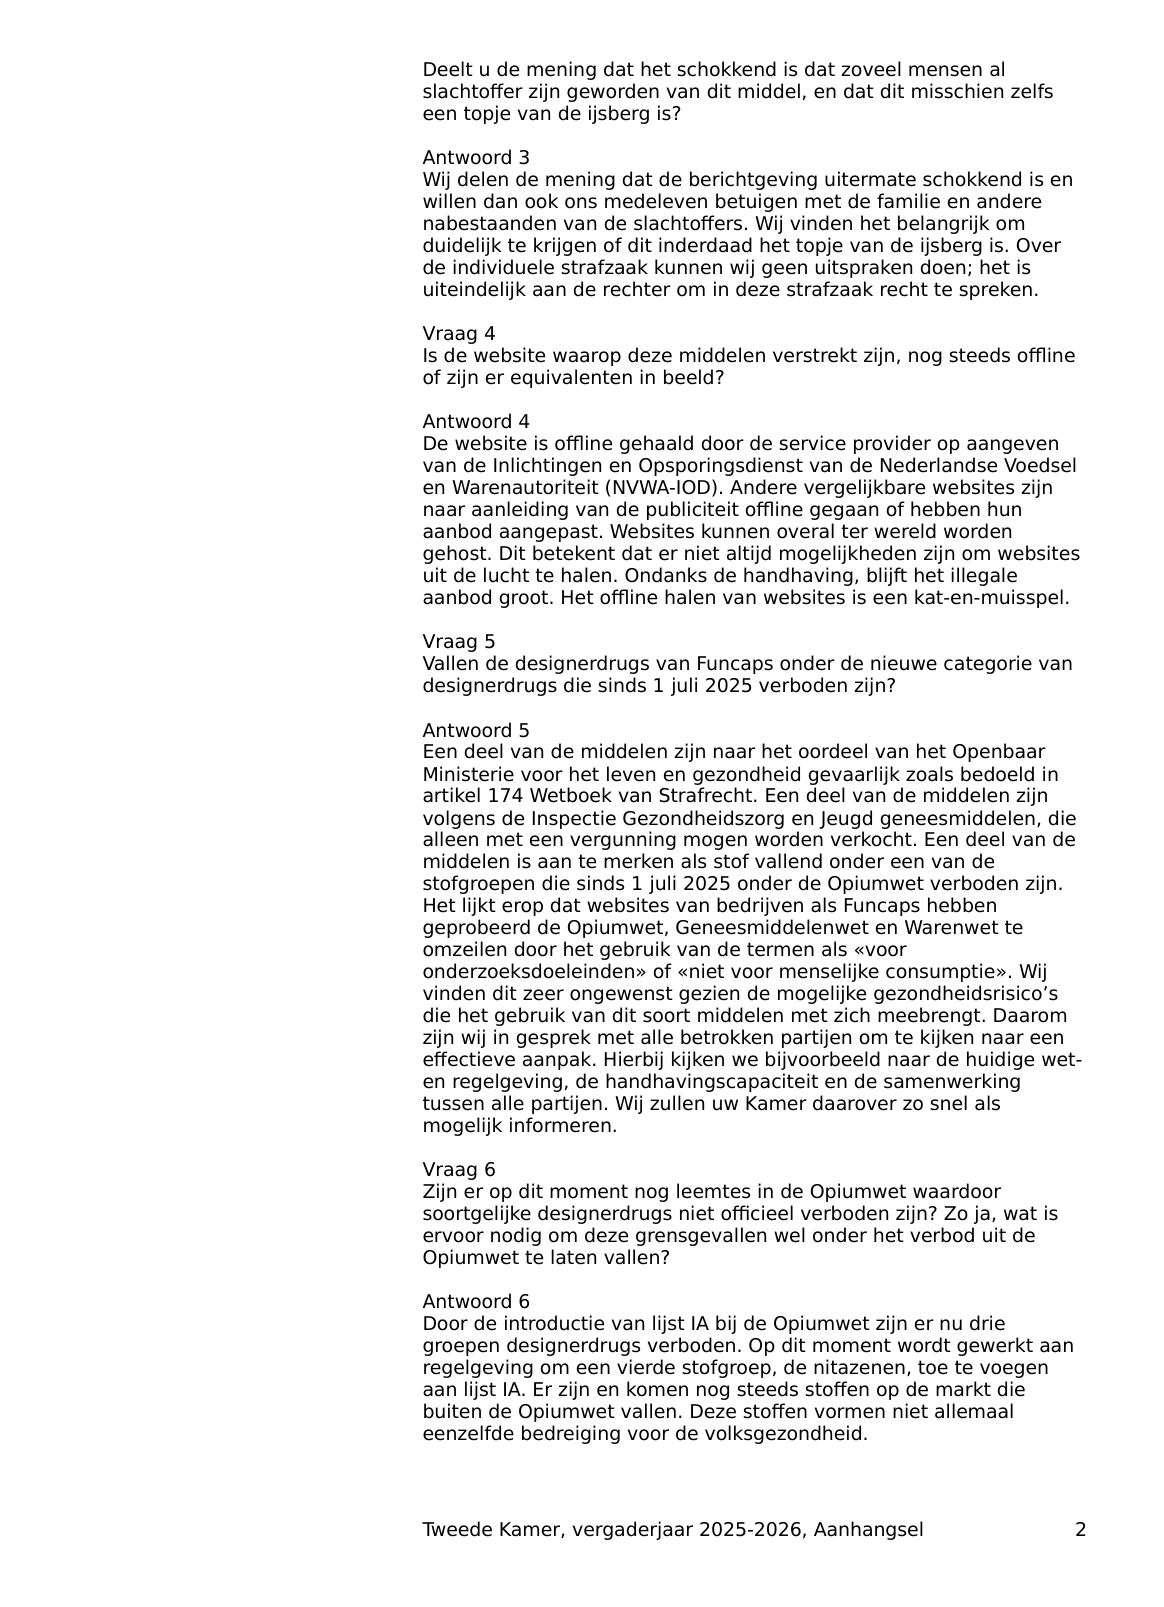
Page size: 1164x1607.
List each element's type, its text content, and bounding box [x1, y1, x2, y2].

text Is de website waarop deze middelen verstrekt zijn, nog steeds offline of zijn er equivalenten in beeld? [422, 345, 1087, 389]
text Antwoord 5 [422, 719, 1087, 741]
text Zijn er op dit moment nog leemtes in de Opiumwet waardoor soortgelijke designerdrugs niet officieel verboden zijn? Zo ja, wat is ervoor nodig om deze grensgevallen wel onder het verbod uit de Opiumwet te laten vallen? [422, 1181, 1087, 1269]
text Wij delen de mening dat de berichtgeving uitermate schokkend is en willen dan ook ons medeleven betuigen met de familie en andere nabestaanden van de slachtoffers. Wij vinden het belangrijk om duidelijk te krijgen of dit inderdaad het topje van de ijsberg is. Over de individuele strafzaak kunnen wij geen uitspraken doen; het is uiteindelijk aan de rechter om in deze strafzaak recht te spreken. [422, 169, 1087, 301]
text Vraag 6 [422, 1159, 1087, 1181]
text Antwoord 6 [422, 1291, 1087, 1313]
text Het lijkt erop dat websites van bedrijven als Funcaps hebben geprobeerd de Opiumwet, Geneesmiddelenwet en Warenwet te omzeilen door het gebruik van de termen als «voor onderzoeksdoeleinden» of «niet voor menselijke consumptie». Wij vinden dit zeer ongewenst gezien de mogelijke gezondheidsrisico’s die het gebruik van dit soort middelen met zich meebrengt. Daarom zijn wij in gesprek met alle betrokken partijen om te kijken naar een effectieve aanpak. Hierbij kijken we bijvoorbeeld naar de huidige wet- en regelgeving, de handhavingscapaciteit en de samenwerking tussen alle partijen. Wij zullen uw Kamer daarover zo snel als mogelijk informeren. [422, 895, 1087, 1137]
text Door de introductie van lijst IA bij de Opiumwet zijn er nu drie groepen designerdrugs verboden. Op dit moment wordt gewerkt aan regelgeving om een vierde stofgroep, de nitazenen, toe te voegen aan lijst IA. Er zijn en komen nog steeds stoffen op de markt die buiten de Opiumwet vallen. Deze stoffen vormen niet allemaal eenzelfde bedreiging voor de volksgezondheid. [422, 1313, 1087, 1445]
text Antwoord 4 [422, 411, 1087, 433]
text Vraag 5 [422, 631, 1087, 653]
text Een deel van de middelen zijn naar het oordeel van het Openbaar Ministerie voor het leven en gezondheid gevaarlijk zoals bedoeld in artikel 174 Wetboek van Strafrecht. Een deel van de middelen zijn volgens de Inspectie Gezondheidszorg en Jeugd geneesmiddelen, die alleen met een vergunning mogen worden verkocht. Een deel van de middelen is aan te merken als stof vallend onder een van de stofgroepen die sinds 1 juli 2025 onder de Opiumwet verboden zijn. [422, 741, 1087, 895]
text Vraag 4 [422, 323, 1087, 345]
text Antwoord 3 [422, 147, 1087, 169]
text Deelt u de mening dat het schokkend is dat zoveel mensen al slachtoffer zijn geworden van dit middel, en dat dit misschien zelfs een topje van de ijsberg is? [422, 59, 1087, 125]
text Vallen de designerdrugs van Funcaps onder de nieuwe categorie van designerdrugs die sinds 1 juli 2025 verboden zijn? [422, 653, 1087, 697]
text De website is offline gehaald door de service provider op aangeven van de Inlichtingen en Opsporingsdienst van de Nederlandse Voedsel en Warenautoriteit (NVWA-IOD). Andere vergelijkbare websites zijn naar aanleiding van de publiciteit offline gegaan of hebben hun aanbod aangepast. Websites kunnen overal ter wereld worden gehost. Dit betekent dat er niet altijd mogelijkheden zijn om websites uit de lucht te halen. Ondanks de handhaving, blijft het illegale aanbod groot. Het offline halen van websites is een kat-en-muisspel. [422, 433, 1087, 609]
